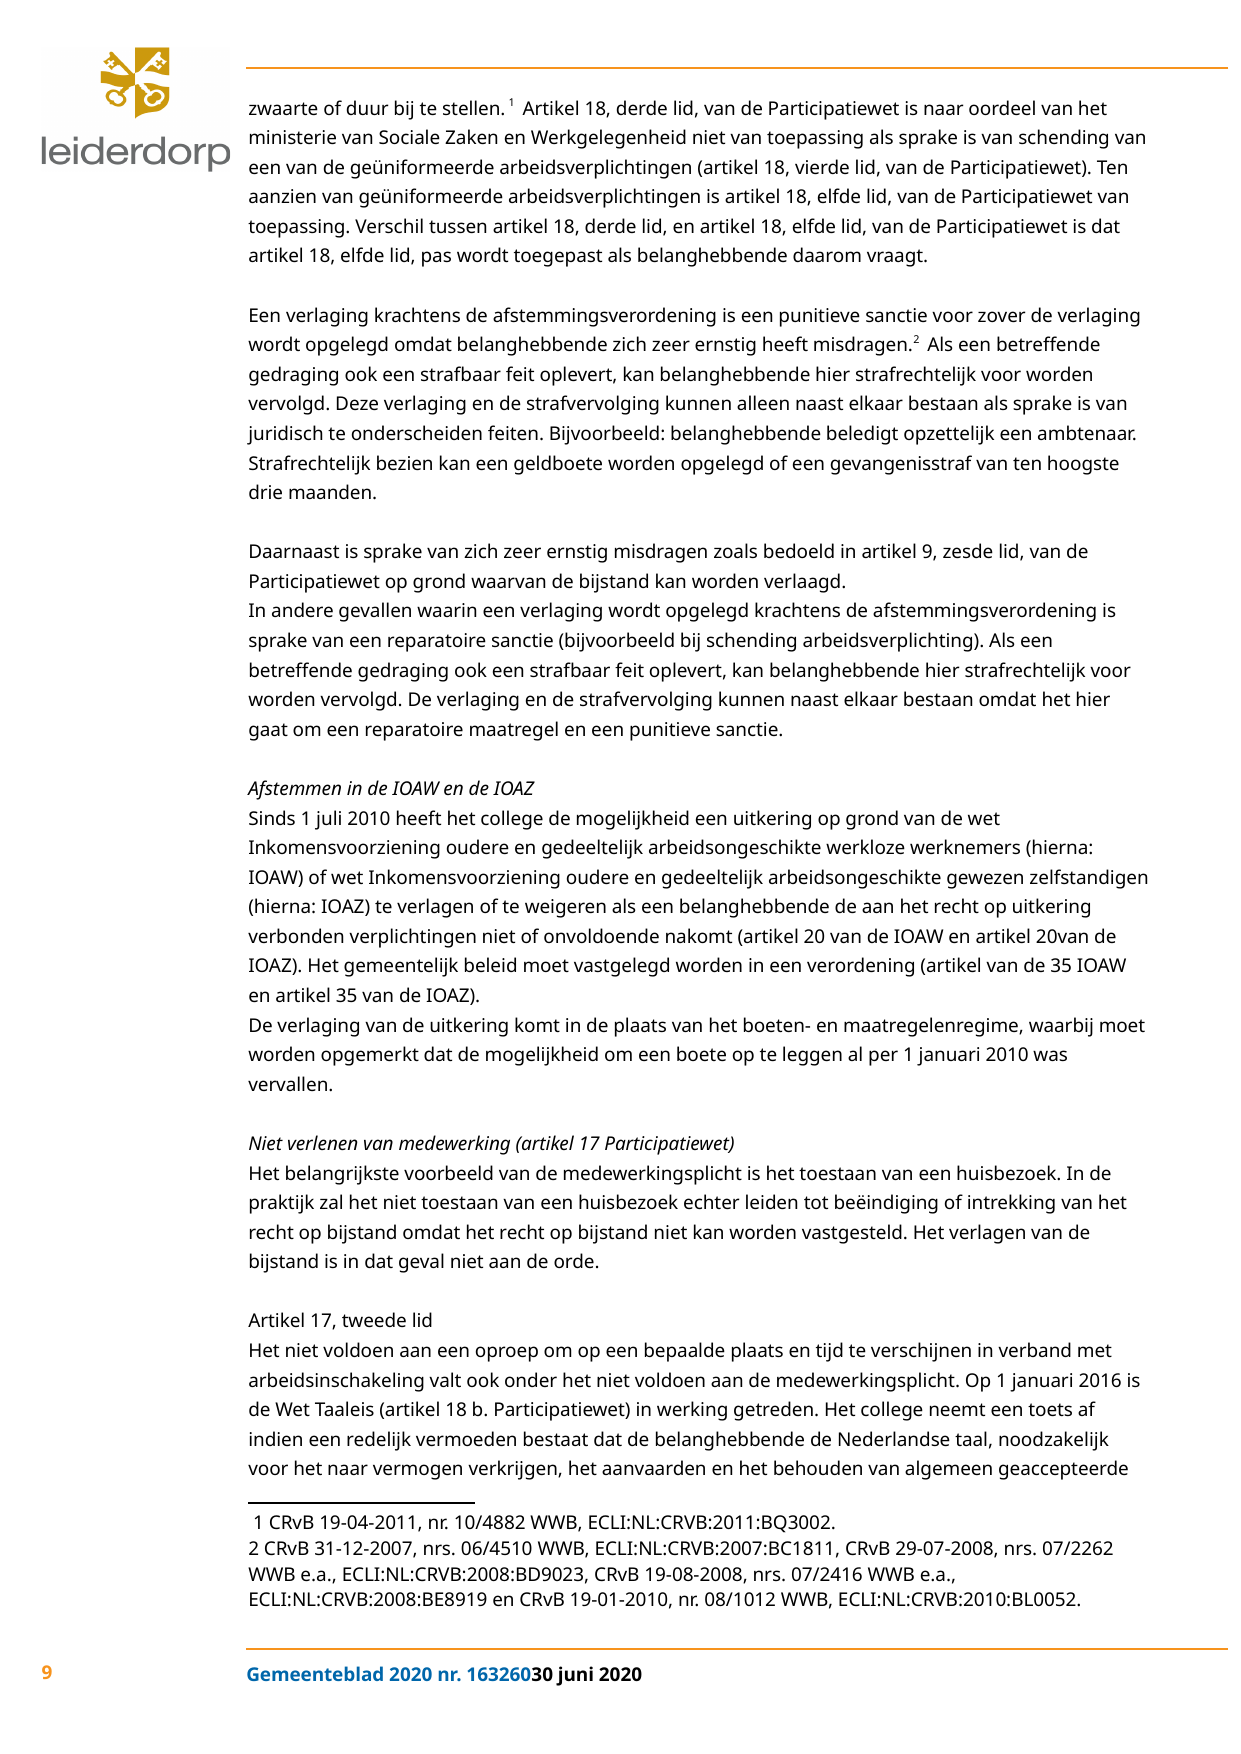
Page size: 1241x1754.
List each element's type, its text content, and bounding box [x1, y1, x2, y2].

text Het niet voldoen aan een oproep om op een bepaalde plaats en tijd te verschijnen in verband met arbeidsinschakeling valt ook onder het niet voldoen aan de medewerkingsplicht. Op 1 januari 2016 is de Wet Taaleis (artikel 18 b. Participatiewet) in werking getreden. Het college neemt een toets af indien een redelijk vermoeden bestaat dat de belanghebbende de Nederlandse taal, noodzakelijk voor het naar vermogen verkrijgen, het aanvaarden en het behouden van algemeen geaccepteerde [248, 1337, 1152, 1481]
text Het belangrijkste voorbeeld van de medewerkingsplicht is het toestaan van een huisbezoek. In de praktijk zal het niet toestaan van een huisbezoek echter leiden tot beëindiging of intrekking van het recht op bijstand omdat het recht op bijstand niet kan worden vastgesteld. Het verlagen van de bijstand is in dat geval niet aan de orde. [248, 1160, 1152, 1274]
text Artikel 17, tweede lid [248, 1308, 1152, 1333]
text In andere gevallen waarin een verlaging wordt opgelegd krachtens de afstemmingsverordening is sprake van een reparatoire sanctie (bijvoorbeeld bij schending arbeidsverplichting). Als een betreffende gedraging ook een strafbaar feit oplevert, kan belanghebbende hier strafrechtelijk voor worden vervolgd. De verlaging en de strafvervolging kunnen naast elkaar bestaan omdat het hier gaat om een reparatoire maatregel en een punitieve sanctie. [248, 598, 1152, 742]
picture [41, 47, 231, 172]
text zwaarte of duur bij te stellen. Artikel 18, derde lid, van de Participatiewet is naar oordeel van het ministerie van Sociale Zaken en Werkgelegenheid niet van toepassing als sprake is van schending van een van de geüniformeerde arbeidsverplichtingen (artikel 18, vierde lid, van de Participatiewet). Ten aanzien van geüniformeerde arbeidsverplichtingen is artikel 18, elfde lid, van de Participatiewet van toepassing. Verschil tussen artikel 18, derde lid, en artikel 18, elfde lid, van de Participatiewet is dat artikel 18, elfde lid, pas wordt toegepast als belanghebbende daarom vraagt. [248, 95, 1152, 268]
text Niet verlenen van medewerking (artikel 17 Participatiewet) [248, 1130, 1152, 1156]
text De verlaging van de uitkering komt in de plaats van het boeten- en maatregelenregime, waarbij moet worden opgemerkt dat de mogelijkheid om een boete op te leggen al per 1 januari 2010 was vervallen. [248, 1012, 1152, 1097]
text Sinds 1 juli 2010 heeft het college de mogelijkheid een uitkering op grond van de wet Inkomensvoorziening oudere en gedeeltelijk arbeidsongeschikte werkloze werknemers (hierna: IOAW) of wet Inkomensvoorziening oudere en gedeeltelijk arbeidsongeschikte gewezen zelfstandigen (hierna: IOAZ) te verlagen of te weigeren als een belanghebbende de aan het recht op uitkering verbonden verplichtingen niet of onvoldoende nakomt (artikel 20 van de IOAW en artikel 20van de IOAZ). Het gemeentelijk beleid moet vastgelegd worden in een verordening (artikel van de 35 IOAW en artikel 35 van de IOAZ). [248, 805, 1152, 1008]
text CRvB 19-04-2011, nr. 10/4882 WWB, ECLI:NL:CRVB:2011:BQ3002. [248, 1509, 1152, 1535]
text Afstemmen in de IOAW en de IOAZ [248, 775, 1152, 801]
text CRvB 31-12-2007, nrs. 06/4510 WWB, ECLI:NL:CRVB:2007:BC1811, CRvB 29-07-2008, nrs. 07/2262 WWB e.a., ECLI:NL:CRVB:2008:BD9023, CRvB 19-08-2008, nrs. 07/2416 WWB e.a., ECLI:NL:CRVB:2008:BE8919 en CRvB 19-01-2010, nr. 08/1012 WWB, ECLI:NL:CRVB:2010:BL0052. [248, 1535, 1152, 1612]
text Een verlaging krachtens de afstemmingsverordening is een punitieve sanctie voor zover de verlaging wordt opgelegd omdat belanghebbende zich zeer ernstig heeft misdragen. Als een betreffende gedraging ook een strafbaar feit oplevert, kan belanghebbende hier strafrechtelijk voor worden vervolgd. Deze verlaging en de strafvervolging kunnen alleen naast elkaar bestaan als sprake is van juridisch te onderscheiden feiten. Bijvoorbeeld: belanghebbende beledigt opzettelijk een ambtenaar. Strafrechtelijk bezien kan een geldboete worden opgelegd of een gevangenisstraf van ten hoogste drie maanden. [248, 302, 1152, 505]
text Daarnaast is sprake van zich zeer ernstig misdragen zoals bedoeld in artikel 9, zesde lid, van de Participatiewet op grond waarvan de bijstand kan worden verlaagd. [248, 538, 1152, 594]
